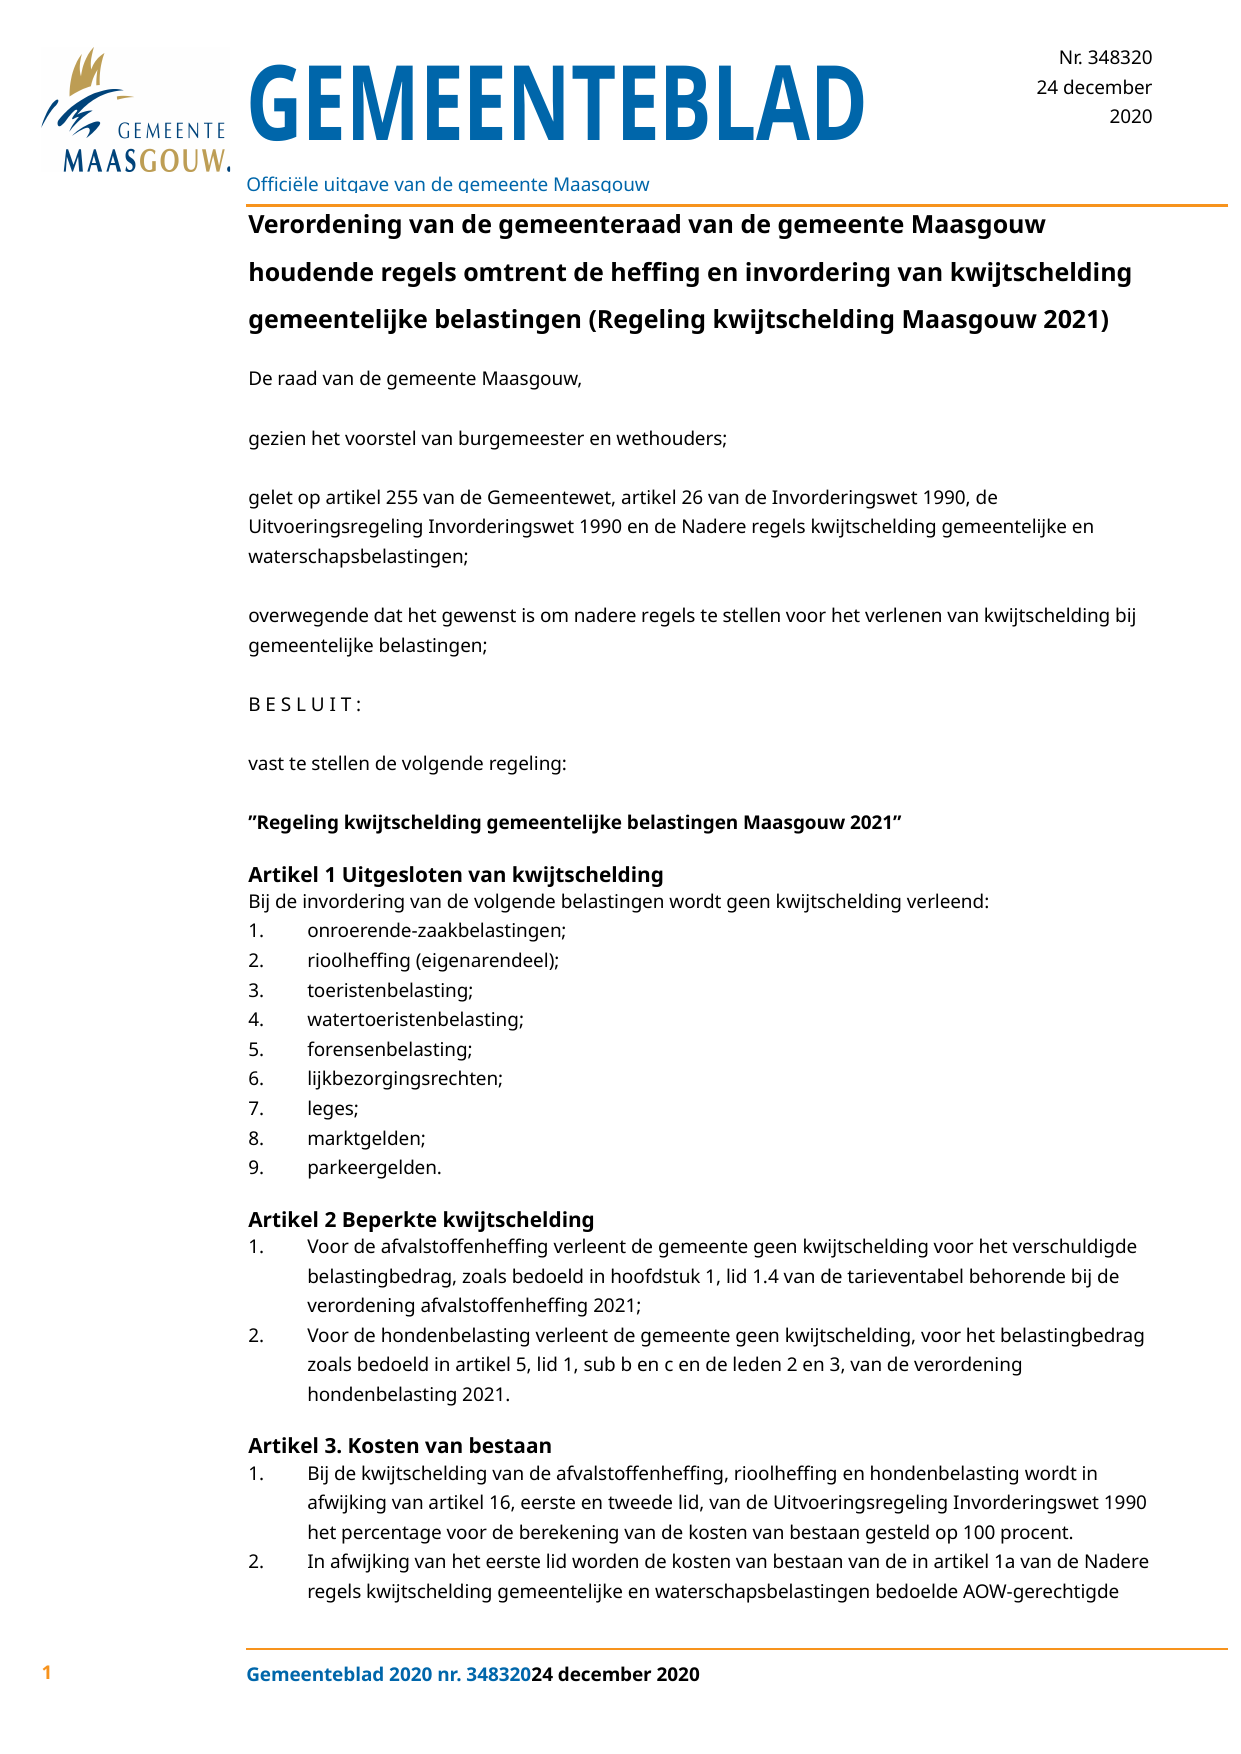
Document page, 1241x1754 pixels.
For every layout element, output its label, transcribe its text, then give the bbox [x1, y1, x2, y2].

text overwegende dat het gewenst is om nadere regels te stellen voor het verlenen van kwijtschelding bij gemeentelijke belastingen; [248, 602, 1152, 657]
list Voor de hondenbelasting verleent de gemeente geen kwijtschelding, voor het belastingbedrag zoals bedoeld in artikel 5, lid 1, sub b en c en de leden 2 en 3, van de verordening hondenbelasting 2021. [248, 1322, 1152, 1407]
list watertoeristenbelasting; [248, 1006, 1152, 1032]
text ”Regeling kwijtschelding gemeentelijke belastingen Maasgouw 2021” [248, 809, 1152, 835]
list forensenbelasting; [248, 1036, 1152, 1062]
list lijkbezorgingsrechten; [248, 1066, 1152, 1091]
text Bij de invordering van de volgende belastingen wordt geen kwijtschelding verleend: [248, 888, 1152, 914]
text gezien het voorstel van burgemeester en wethouders; [248, 425, 1152, 450]
text gelet op artikel 255 van de Gemeentewet, artikel 26 van de Invorderingswet 1990, de Uitvoeringsregeling Invorderingswet 1990 en de Nadere regels kwijtschelding gemeentelijke en waterschapsbelastingen; [248, 484, 1152, 569]
list Voor de afvalstoffenheffing verleent de gemeente geen kwijtschelding voor het verschuldigde belastingbedrag, zoals bedoeld in hoofdstuk 1, lid 1.4 van de tarieventabel behorende bij de verordening afvalstoffenheffing 2021; [248, 1233, 1152, 1318]
list onroerende-zaakbelastingen; [248, 918, 1152, 943]
list toeristenbelasting; [248, 977, 1152, 1003]
text vast te stellen de volgende regeling: [248, 750, 1152, 776]
list leges; [248, 1095, 1152, 1121]
text Artikel 3. Kosten van bestaan [248, 1432, 1152, 1460]
list marktgelden; [248, 1125, 1152, 1151]
list In afwijking van het eerste lid worden de kosten van bestaan van de in artikel 1a van de Nadere regels kwijtschelding gemeentelijke en waterschapsbelastingen bedoelde AOW-gerechtigde [248, 1549, 1152, 1604]
text De raad van de gemeente Maasgouw, [248, 366, 1152, 391]
text Artikel 2 Beperkte kwijtschelding [248, 1205, 1152, 1233]
list Bij de kwijtschelding van de afvalstoffenheffing, rioolheffing en hondenbelasting wordt in afwijking van artikel 16, eerste en tweede lid, van de Uitvoeringsregeling Invorderingswet 1990 het percentage voor de berekening van de kosten van bestaan gesteld op 100 procent. [248, 1460, 1152, 1545]
list parkeergelden. [248, 1154, 1152, 1180]
text Verordening van de gemeenteraad van de gemeente Maasgouw houdende regels omtrent de heffing en invordering van kwijtschelding gemeentelijke belastingen (Regeling kwijtschelding Maasgouw 2021) [248, 207, 1152, 336]
list rioolheffing (eigenarendeel); [248, 947, 1152, 973]
text Artikel 1 Uitgesloten van kwijtschelding [248, 860, 1152, 888]
picture [41, 47, 231, 172]
text B E S L U I T : [248, 691, 1152, 717]
